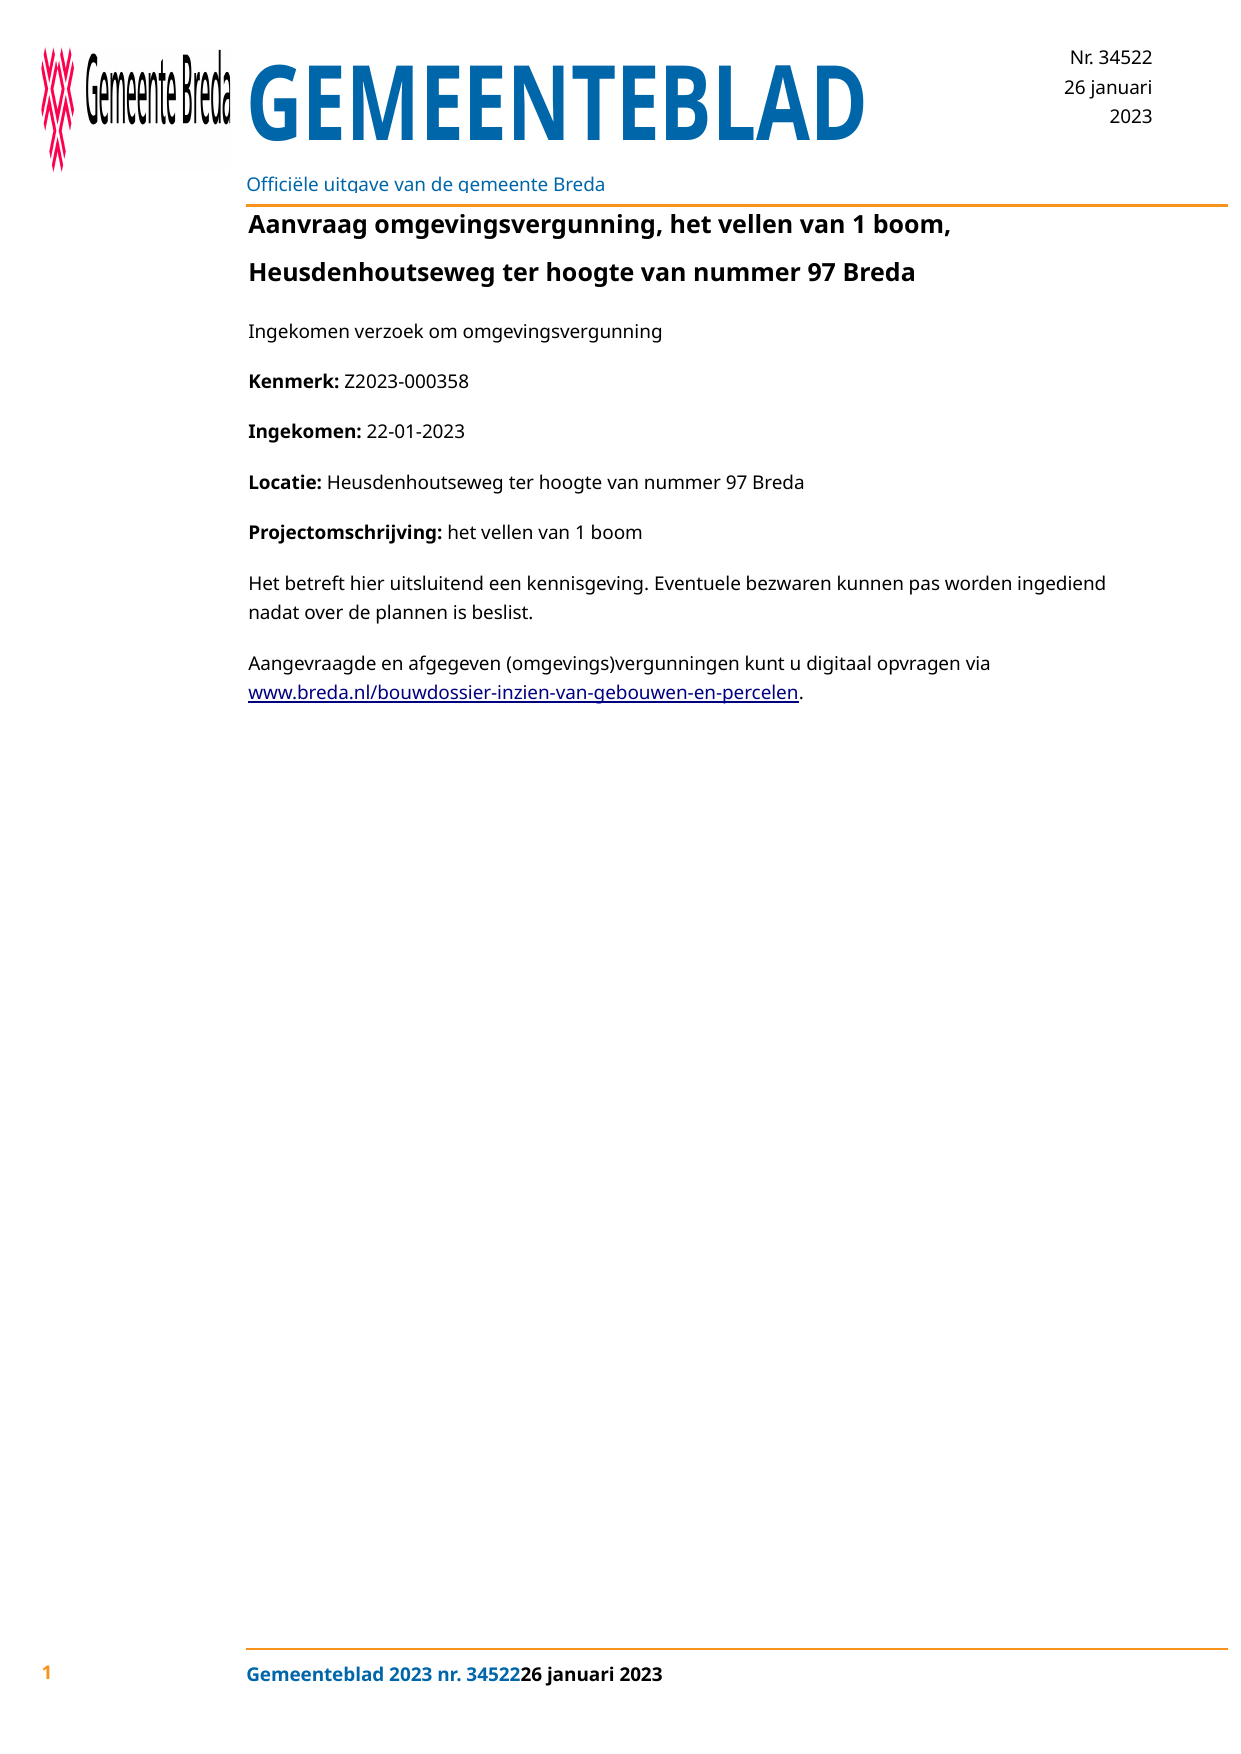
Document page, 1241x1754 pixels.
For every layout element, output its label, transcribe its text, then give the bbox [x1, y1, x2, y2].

text Het betreft hier uitsluitend een kennisgeving. Eventuele bezwaren kunnen pas worden ingediend nadat over de plannen is beslist. [248, 570, 1152, 625]
text Ingekomen verzoek om omgevingsvergunning [248, 318, 1152, 344]
picture [41, 47, 231, 172]
text Kenmerk: Z2023-000358 [248, 368, 1152, 394]
text Ingekomen: 22-01-2023 [248, 419, 1152, 444]
text Aanvraag omgevingsvergunning, het vellen van 1 boom, Heusdenhoutseweg ter hoogte van nummer 97 Breda [248, 207, 1152, 288]
text Locatie: Heusdenhoutseweg ter hoogte van nummer 97 Breda [248, 469, 1152, 495]
text Projectomschrijving: het vellen van 1 boom [248, 519, 1152, 545]
text Aangevraagde en afgegeven (omgevings)vergunningen kunt u digitaal opvragen via www.breda.nl/bouwdossier-inzien-van-gebouwen-en-percelen. [248, 650, 1152, 705]
